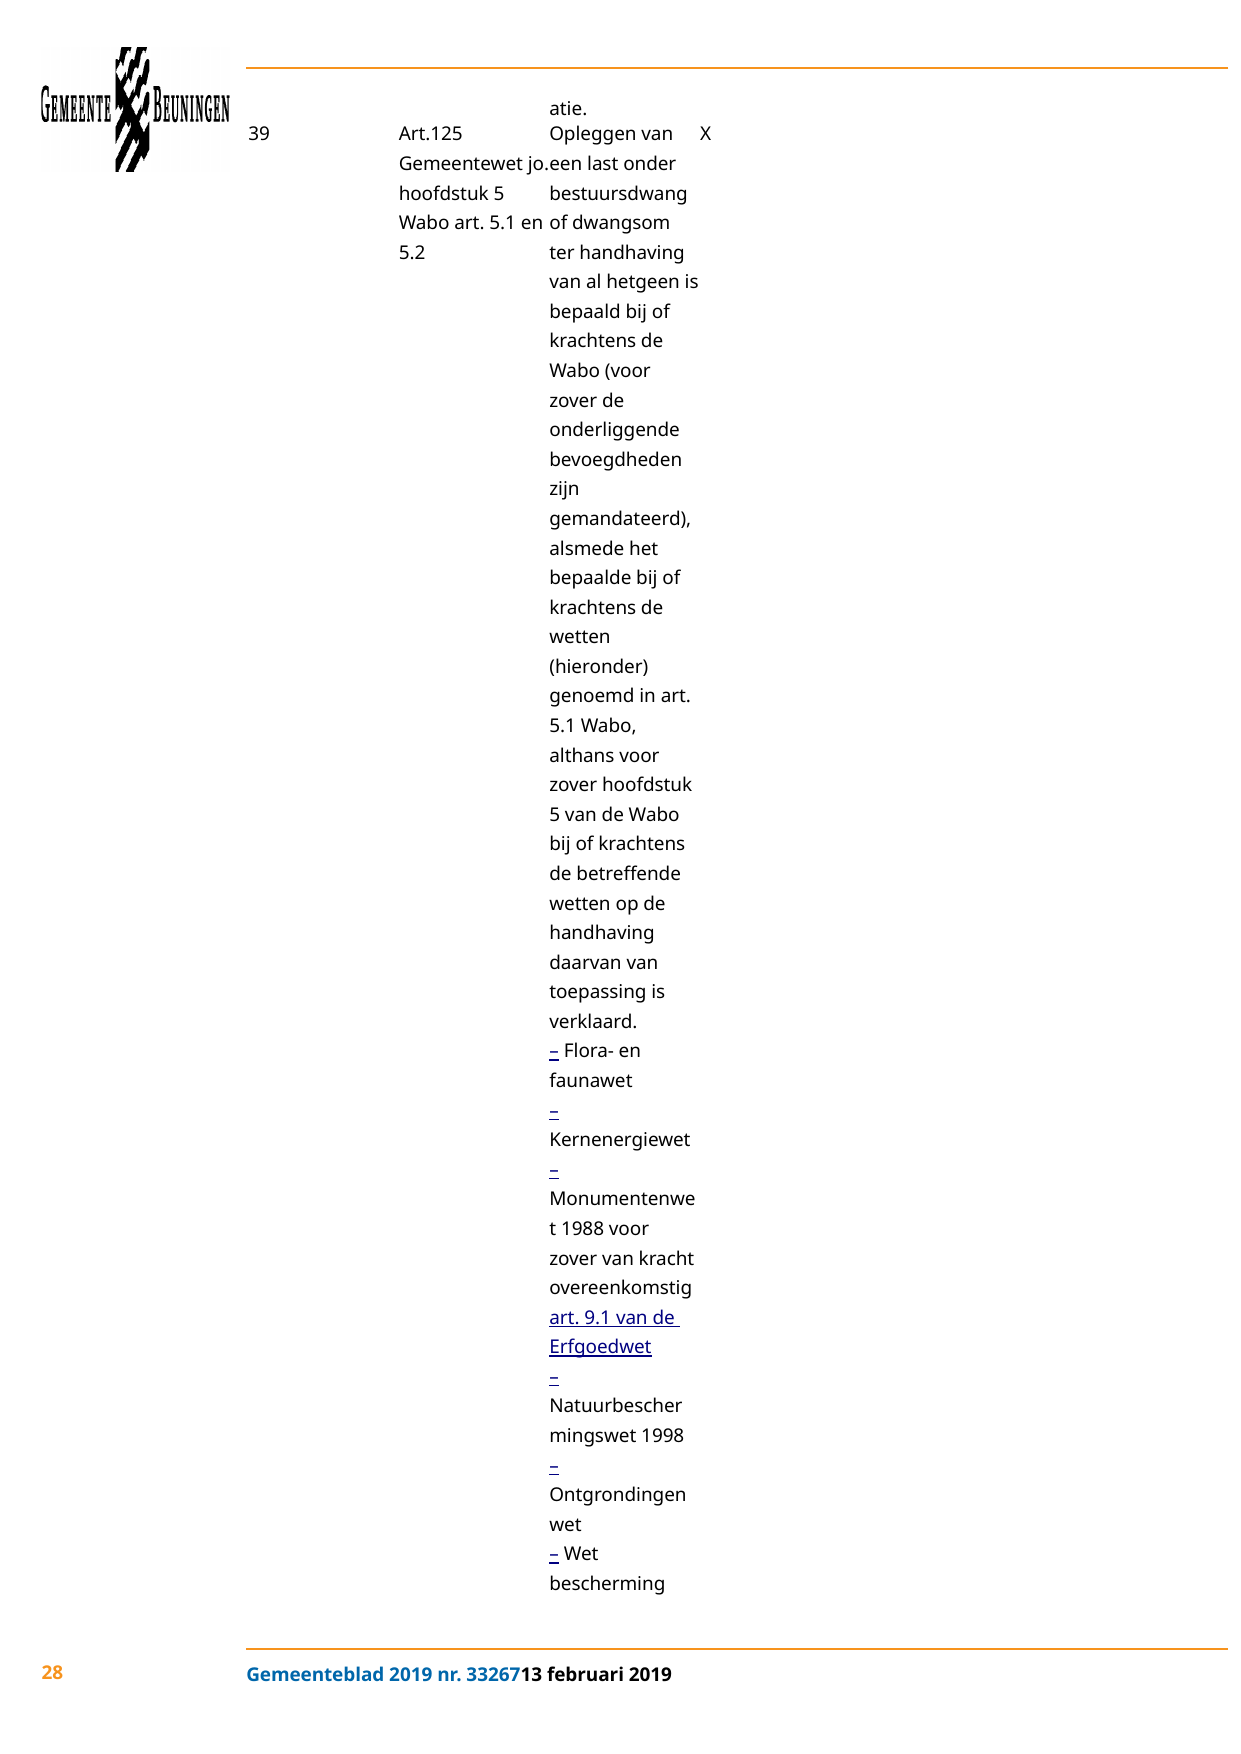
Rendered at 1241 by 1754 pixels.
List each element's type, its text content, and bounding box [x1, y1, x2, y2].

table_cell Opleggen van een last onder bestuursdwang of dwangsom ter handhaving van al hetgeen is bepaald bij of krachtens de Wabo (voor zover de onderliggende bevoegdheden zijn gemandateerd), alsmede het bepaalde bij of krachtens de wetten (hieronder) genoemd in art. 5.1 Wabo, althans voor zover hoofdstuk 5 van de Wabo bij of krachtens de betreffende wetten op de handhaving daarvan van toepassing is verklaard. – Flora- en faunawet – Kernenergiewet – Monumentenwet 1988 voor zover van kracht overeenkomstig art. 9.1 van de Erfgoedwet – Natuurbeschermingswet 1998 – Ontgrondingenwet – Wet bescherming [549, 121, 700, 1596]
table_cell atie. [549, 95, 700, 121]
table_cell [1001, 95, 1152, 121]
table_cell X [700, 121, 850, 1596]
table_cell [700, 95, 850, 121]
table_cell [850, 121, 1001, 1596]
picture [41, 47, 231, 172]
table_cell [1001, 121, 1152, 1596]
table_cell 39 [248, 121, 398, 1596]
table_cell [850, 95, 1001, 121]
table_cell [399, 95, 549, 121]
table_cell [248, 95, 398, 121]
table_cell Art.125 Gemeentewet jo. hoofdstuk 5 Wabo art. 5.1 en 5.2 [399, 121, 549, 1596]
